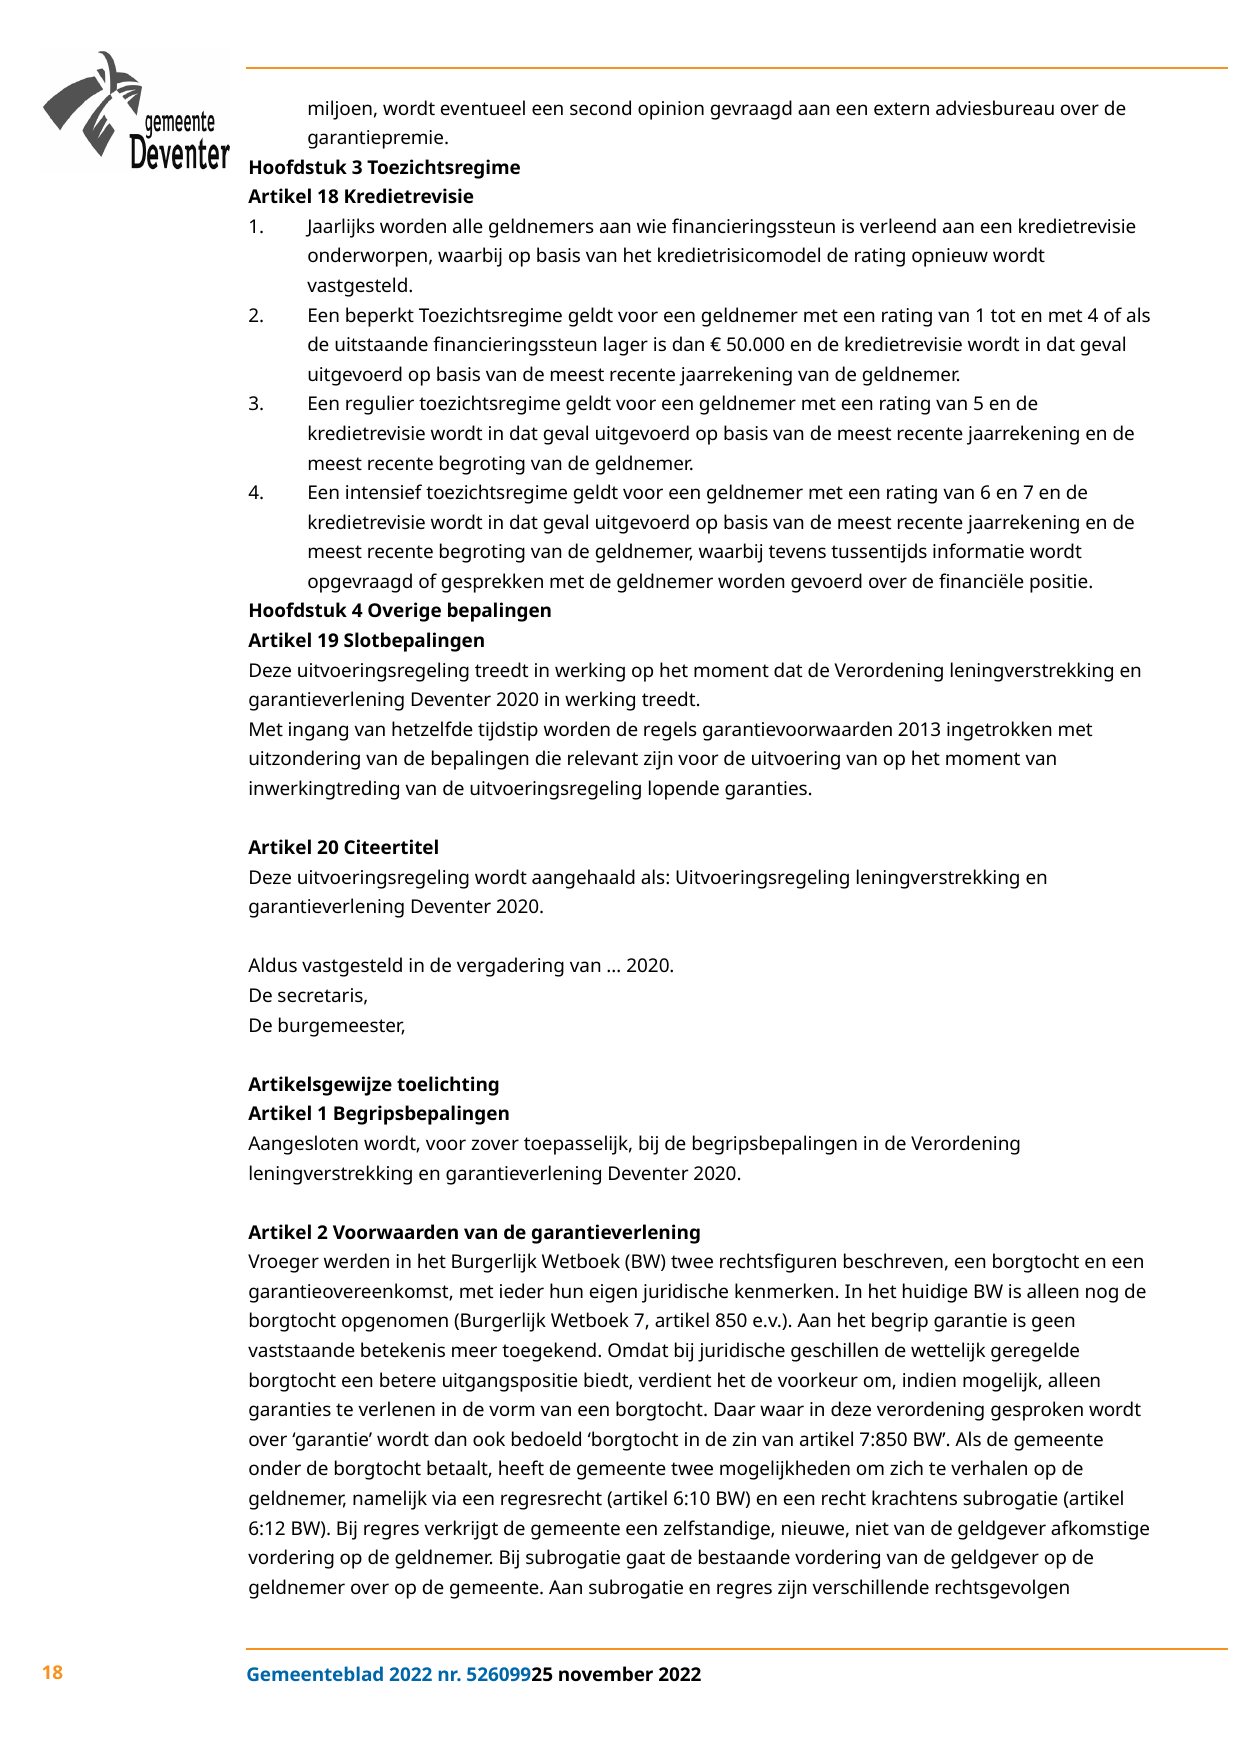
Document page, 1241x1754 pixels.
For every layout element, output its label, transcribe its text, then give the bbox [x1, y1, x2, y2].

list Een intensief toezichtsregime geldt voor een geldnemer met een rating van 6 en 7 en de kredietrevisie wordt in dat geval uitgevoerd op basis van de meest recente jaarrekening en de meest recente begroting van de geldnemer, waarbij tevens tussentijds informatie wordt opgevraagd of gesprekken met de geldnemer worden gevoerd over de financiële positie. [248, 479, 1152, 594]
text Aldus vastgesteld in de vergadering van … 2020. [248, 953, 1152, 978]
list Jaarlijks worden alle geldnemers aan wie financieringssteun is verleend aan een kredietrevisie onderworpen, waarbij op basis van het kredietrisicomodel de rating opnieuw wordt vastgesteld. [248, 213, 1152, 298]
text Deze uitvoeringsregeling wordt aangehaald als: Uitvoeringsregeling leningverstrekking en garantieverlening Deventer 2020. [248, 864, 1152, 919]
text Hoofdstuk 4 Overige bepalingen [248, 598, 1152, 623]
text Aangesloten wordt, voor zover toepasselijk, bij de begripsbepalingen in de Verordening leningverstrekking en garantieverlening Deventer 2020. [248, 1130, 1152, 1186]
text Vroeger werden in het Burgerlijk Wetboek (BW) twee rechtsfiguren beschreven, een borgtocht en een garantieovereenkomst, met ieder hun eigen juridische kenmerken. In het huidige BW is alleen nog de borgtocht opgenomen (Burgerlijk Wetboek 7, artikel 850 e.v.). Aan het begrip garantie is geen vaststaande betekenis meer toegekend. Omdat bij juridische geschillen de wettelijk geregelde borgtocht een betere uitgangspositie biedt, verdient het de voorkeur om, indien mogelijk, alleen garanties te verlenen in de vorm van een borgtocht. Daar waar in deze verordening gesproken wordt over ‘garantie’ wordt dan ook bedoeld ‘borgtocht in de zin van artikel 7:850 BW’. Als de gemeente onder de borgtocht betaalt, heeft de gemeente twee mogelijkheden om zich te verhalen op de geldnemer, namelijk via een regresrecht (artikel 6:10 BW) en een recht krachtens subrogatie (artikel 6:12 BW). Bij regres verkrijgt de gemeente een zelfstandige, nieuwe, niet van de geldgever afkomstige vordering op de geldnemer. Bij subrogatie gaat de bestaande vordering van de geldgever op de geldnemer over op de gemeente. Aan subrogatie en regres zijn verschillende rechtsgevolgen [248, 1248, 1152, 1600]
text Artikelsgewijze toelichting [248, 1071, 1152, 1097]
text De secretaris, [248, 982, 1152, 1008]
text Artikel 20 Citeertitel [248, 834, 1152, 860]
text Artikel 2 Voorwaarden van de garantieverlening [248, 1219, 1152, 1245]
list Een regulier toezichtsregime geldt voor een geldnemer met een rating van 5 en de kredietrevisie wordt in dat geval uitgevoerd op basis van de meest recente jaarrekening en de meest recente begroting van de geldnemer. [248, 391, 1152, 476]
text De burgemeester, [248, 1012, 1152, 1038]
text Hoofdstuk 3 Toezichtsregime [248, 154, 1152, 180]
text Artikel 1 Begripsbepalingen [248, 1101, 1152, 1126]
text Deze uitvoeringsregeling treedt in werking op het moment dat de Verordening leningverstrekking en garantieverlening Deventer 2020 in werking treedt. [248, 657, 1152, 712]
text Artikel 18 Kredietrevisie [248, 183, 1152, 209]
text Artikel 19 Slotbepalingen [248, 627, 1152, 653]
list Een beperkt Toezichtsregime geldt voor een geldnemer met een rating van 1 tot en met 4 of als de uitstaande financieringssteun lager is dan € 50.000 en de kredietrevisie wordt in dat geval uitgevoerd op basis van de meest recente jaarrekening van de geldnemer. [248, 302, 1152, 387]
picture [41, 47, 231, 172]
text Met ingang van hetzelfde tijdstip worden de regels garantievoorwaarden 2013 ingetrokken met uitzondering van de bepalingen die relevant zijn voor de uitvoering van op het moment van inwerkingtreding van de uitvoeringsregeling lopende garanties. [248, 716, 1152, 801]
list miljoen, wordt eventueel een second opinion gevraagd aan een extern adviesbureau over de garantiepremie. [248, 95, 1152, 150]
